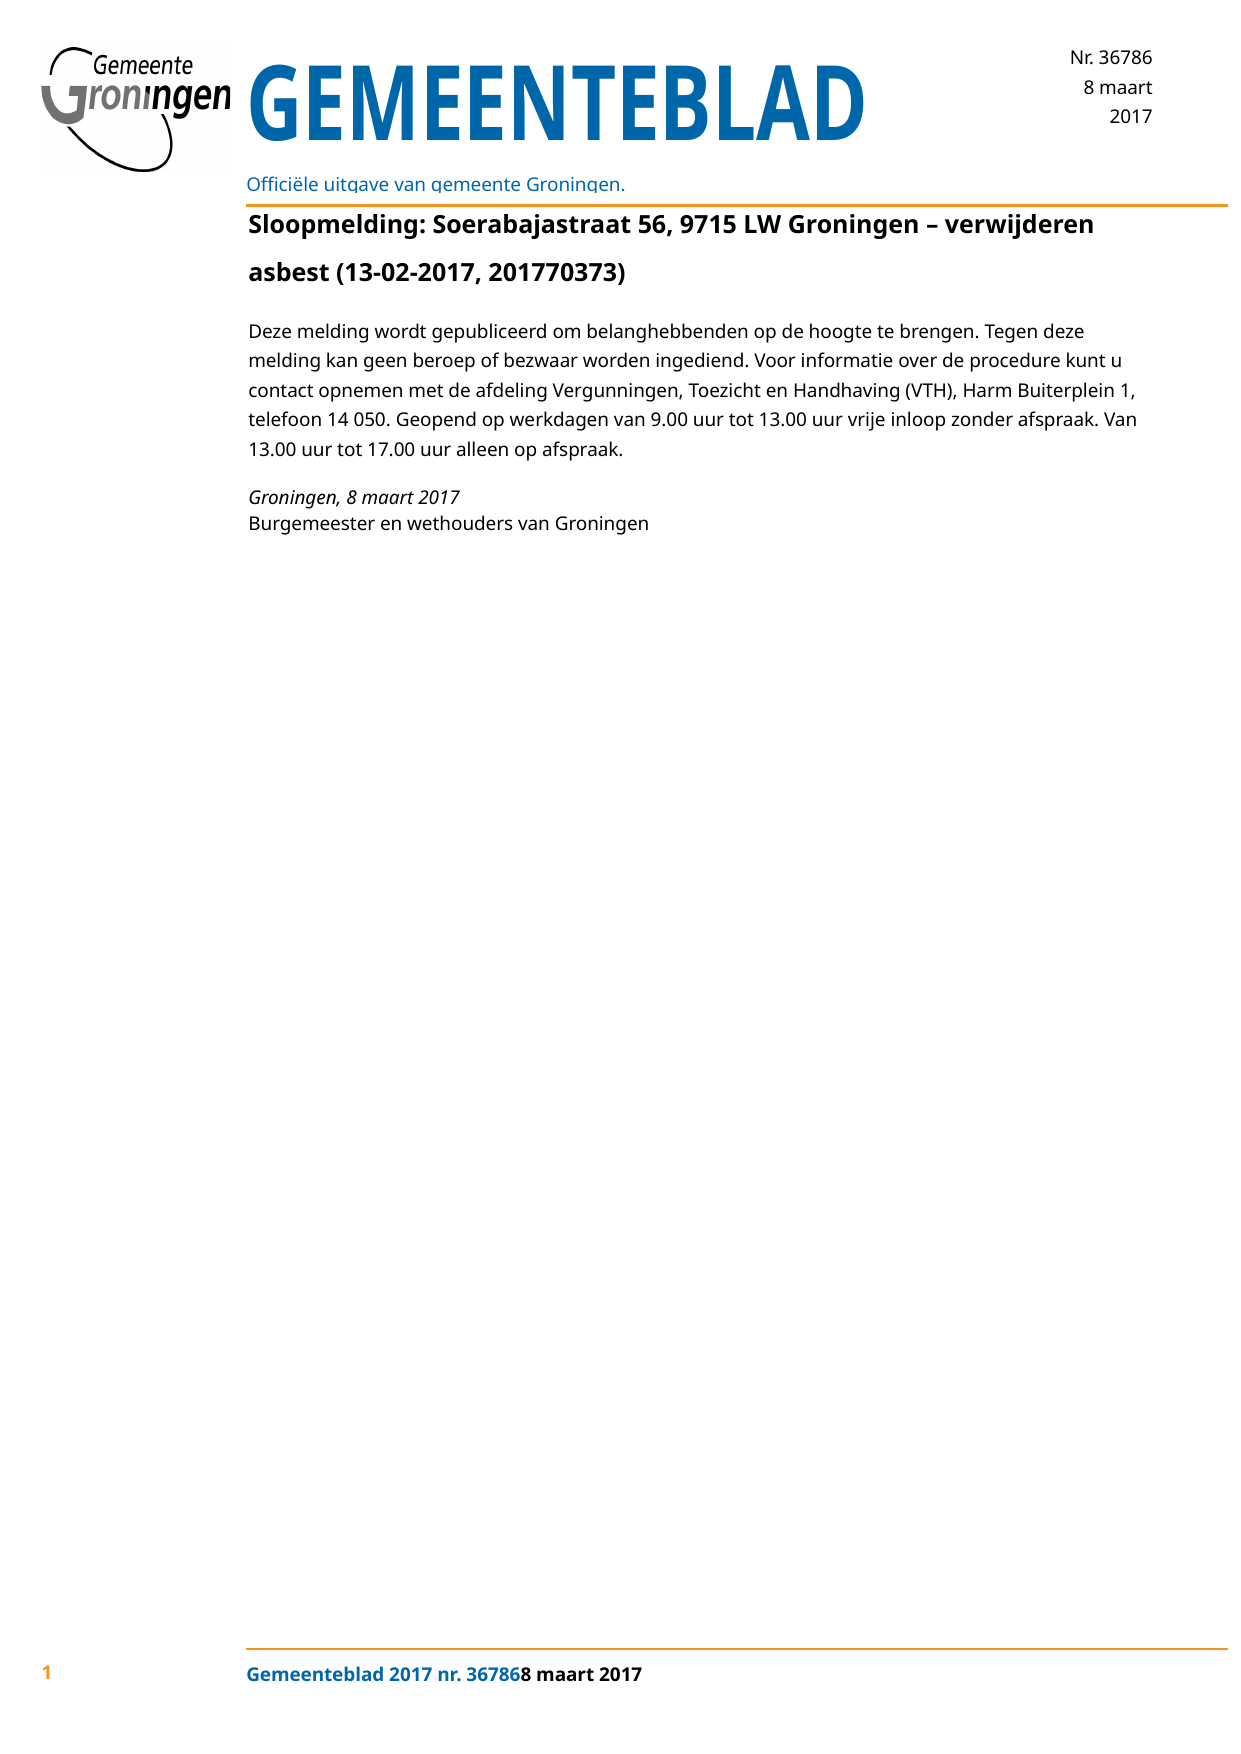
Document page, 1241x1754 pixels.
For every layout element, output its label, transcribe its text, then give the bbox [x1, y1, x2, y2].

text Sloopmelding: Soerabajastraat 56, 9715 LW Groningen – verwijderen asbest (13-02-2017, 201770373) [248, 207, 1152, 288]
picture [41, 47, 231, 172]
text Burgemeester en wethouders van Groningen [248, 510, 1152, 536]
text Groningen, 8 maart 2017 [248, 484, 1152, 510]
text Deze melding wordt gepubliceerd om belanghebbenden op de hoogte te brengen. Tegen deze melding kan geen beroep of bezwaar worden ingediend. Voor informatie over de procedure kunt u contact opnemen met de afdeling Vergunningen, Toezicht en Handhaving (VTH), Harm Buiterplein 1, telefoon 14 050. Geopend op werkdagen van 9.00 uur tot 13.00 uur vrije inloop zonder afspraak. Van 13.00 uur tot 17.00 uur alleen op afspraak. [248, 318, 1152, 462]
